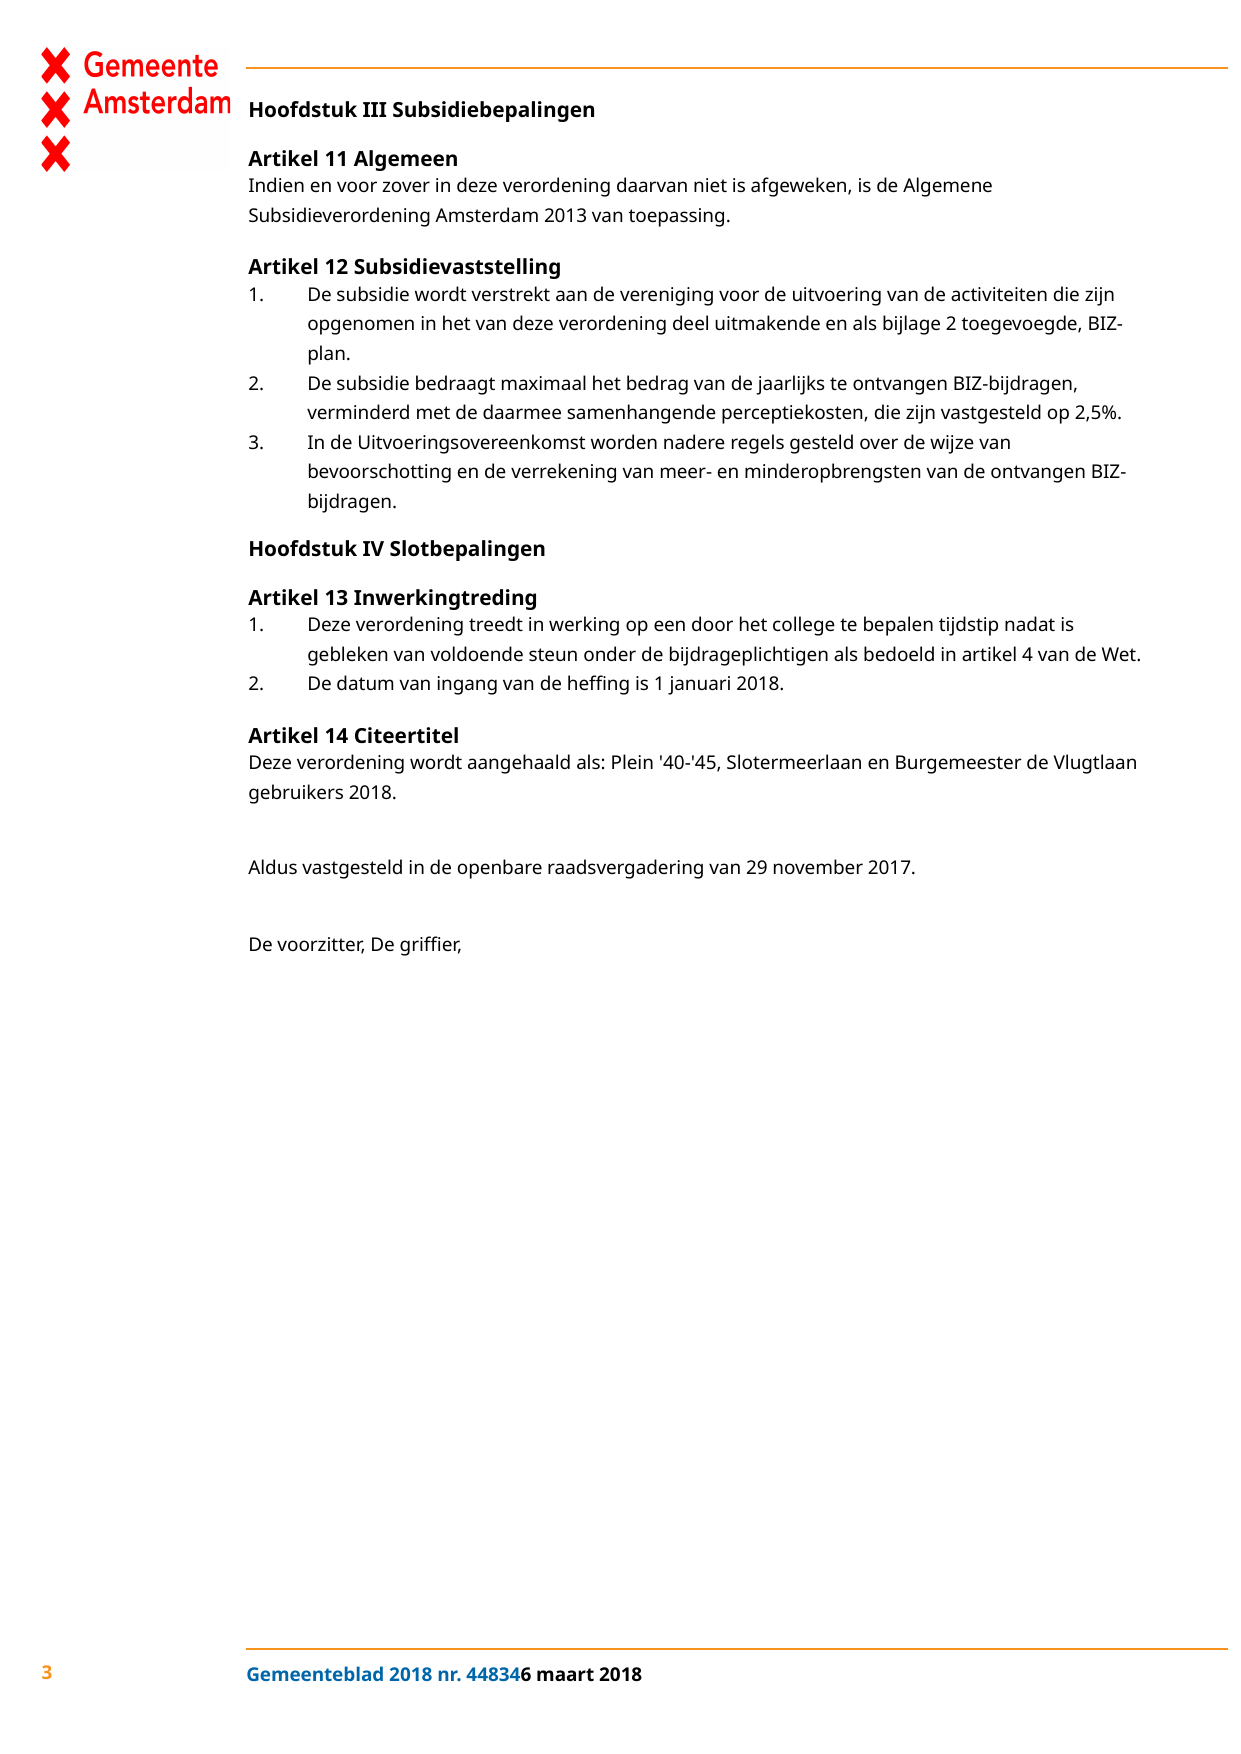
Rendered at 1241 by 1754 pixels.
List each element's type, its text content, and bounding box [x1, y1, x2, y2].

picture [41, 47, 231, 172]
text Deze verordening wordt aangehaald als: Plein '40-'45, Slotermeerlaan en Burgemeester de Vlugtlaan gebruikers 2018. [248, 749, 1152, 805]
list In de Uitvoeringsovereenkomst worden nadere regels gesteld over de wijze van bevoorschotting en de verrekening van meer- en minderopbrengsten van de ontvangen BIZ-bijdragen. [248, 429, 1152, 514]
text Artikel 12 Subsidievaststelling [248, 252, 1152, 281]
list De subsidie wordt verstrekt aan de vereniging voor de uitvoering van de activiteiten die zijn opgenomen in het van deze verordening deel uitmakende en als bijlage 2 toegevoegde, BIZ-plan. [248, 281, 1152, 366]
text Hoofdstuk III Subsidiebepalingen [248, 95, 1152, 123]
text Indien en voor zover in deze verordening daarvan niet is afgeweken, is de Algemene Subsidieverordening Amsterdam 2013 van toepassing. [248, 172, 1152, 228]
text Hoofdstuk IV Slotbepalingen [248, 534, 1152, 562]
text Artikel 14 Citeertitel [248, 721, 1152, 749]
text Aldus vastgesteld in de openbare raadsvergadering van 29 november 2017. [248, 854, 1152, 880]
list Deze verordening treedt in werking op een door het college te bepalen tijdstip nadat is gebleken van voldoende steun onder de bijdrageplichtigen als bedoeld in artikel 4 van de Wet. [248, 611, 1152, 667]
text Artikel 11 Algemeen [248, 144, 1152, 172]
list De datum van ingang van de heffing is 1 januari 2018. [248, 671, 1152, 696]
list De subsidie bedraagt maximaal het bedrag van de jaarlijks te ontvangen BIZ-bijdragen, verminderd met de daarmee samenhangende perceptiekosten, die zijn vastgesteld op 2,5%. [248, 370, 1152, 425]
text De voorzitter, De griffier, [248, 931, 1152, 957]
text Artikel 13 Inwerkingtreding [248, 583, 1152, 611]
